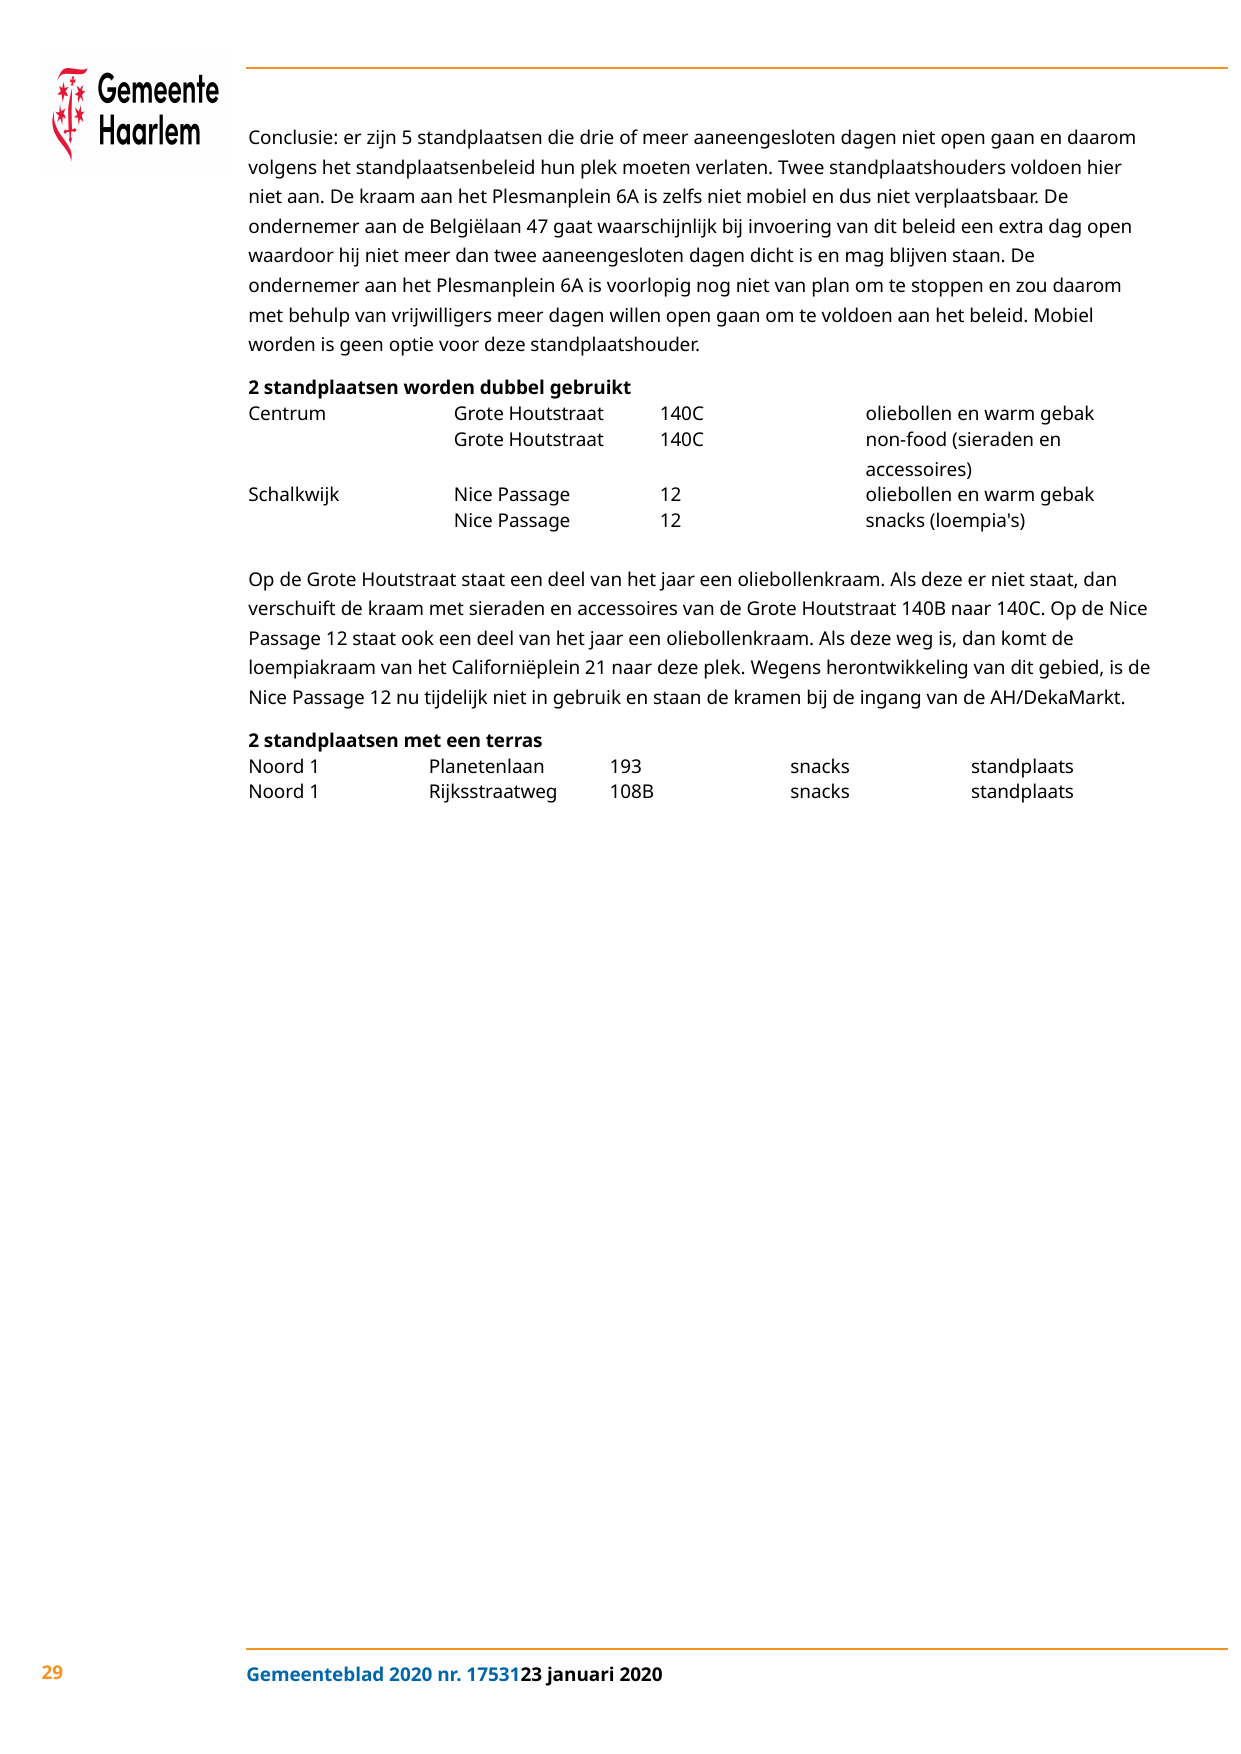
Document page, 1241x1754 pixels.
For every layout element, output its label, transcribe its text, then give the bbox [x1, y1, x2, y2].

table_cell Grote Houtstraat [454, 426, 659, 481]
table_cell 140C [660, 426, 865, 481]
table_header snacks [790, 753, 971, 779]
table_cell [248, 426, 454, 481]
table_header standplaats [971, 753, 1152, 779]
text Conclusie: er zijn 5 standplaatsen die drie of meer aaneengesloten dagen niet open gaan en daarom volgens het standplaatsenbeleid hun plek moeten verlaten. Twee standplaatshouders voldoen hier niet aan. De kraam aan het Plesmanplein 6A is zelfs niet mobiel en dus niet verplaatsbaar. De ondernemer aan de Belgiëlaan 47 gaat waarschijnlijk bij invoering van dit beleid een extra dag open waardoor hij niet meer dan twee aaneengesloten dagen dicht is en mag blijven staan. De ondernemer aan het Plesmanplein 6A is voorlopig nog niet van plan om te stoppen en zou daarom met behulp van vrijwilligers meer dagen willen open gaan om te voldoen aan het beleid. Mobiel worden is geen optie voor deze standplaatshouder. [248, 124, 1152, 357]
table_cell 12 [660, 507, 865, 533]
table_cell non-food (sieraden en accessoires) [865, 426, 1152, 481]
table_cell Schalkwijk [248, 481, 454, 507]
picture [41, 47, 231, 172]
table_cell Nice Passage [454, 481, 659, 507]
table_header Grote Houtstraat [454, 400, 659, 426]
table_cell standplaats [971, 779, 1152, 804]
table_header Noord 1 [248, 753, 429, 779]
table_cell Nice Passage [454, 507, 659, 533]
table_cell [248, 507, 454, 533]
table_header oliebollen en warm gebak [865, 400, 1152, 426]
table_header 193 [609, 753, 790, 779]
text 2 standplaatsen met een terras [248, 727, 1152, 753]
text 2 standplaatsen worden dubbel gebruikt [248, 374, 1152, 400]
table_cell 108B [609, 779, 790, 804]
table_header 140C [660, 400, 865, 426]
table_cell Noord 1 [248, 779, 429, 804]
table_cell snacks [790, 779, 971, 804]
table_cell snacks (loempia's) [865, 507, 1152, 533]
text Op de Grote Houtstraat staat een deel van het jaar een oliebollenkraam. Als deze er niet staat, dan verschuift de kraam met sieraden en accessoires van de Grote Houtstraat 140B naar 140C. Op de Nice Passage 12 staat ook een deel van het jaar een oliebollenkraam. Als deze weg is, dan komt de loempiakraam van het Californiëplein 21 naar deze plek. Wegens herontwikkeling van dit gebied, is de Nice Passage 12 nu tijdelijk niet in gebruik en staan de kramen bij de ingang van de AH/DekaMarkt. [248, 566, 1152, 710]
table_cell oliebollen en warm gebak [865, 481, 1152, 507]
table_header Planetenlaan [429, 753, 609, 779]
table_cell 12 [660, 481, 865, 507]
table_cell Rijksstraatweg [429, 779, 609, 804]
table_header Centrum [248, 400, 454, 426]
